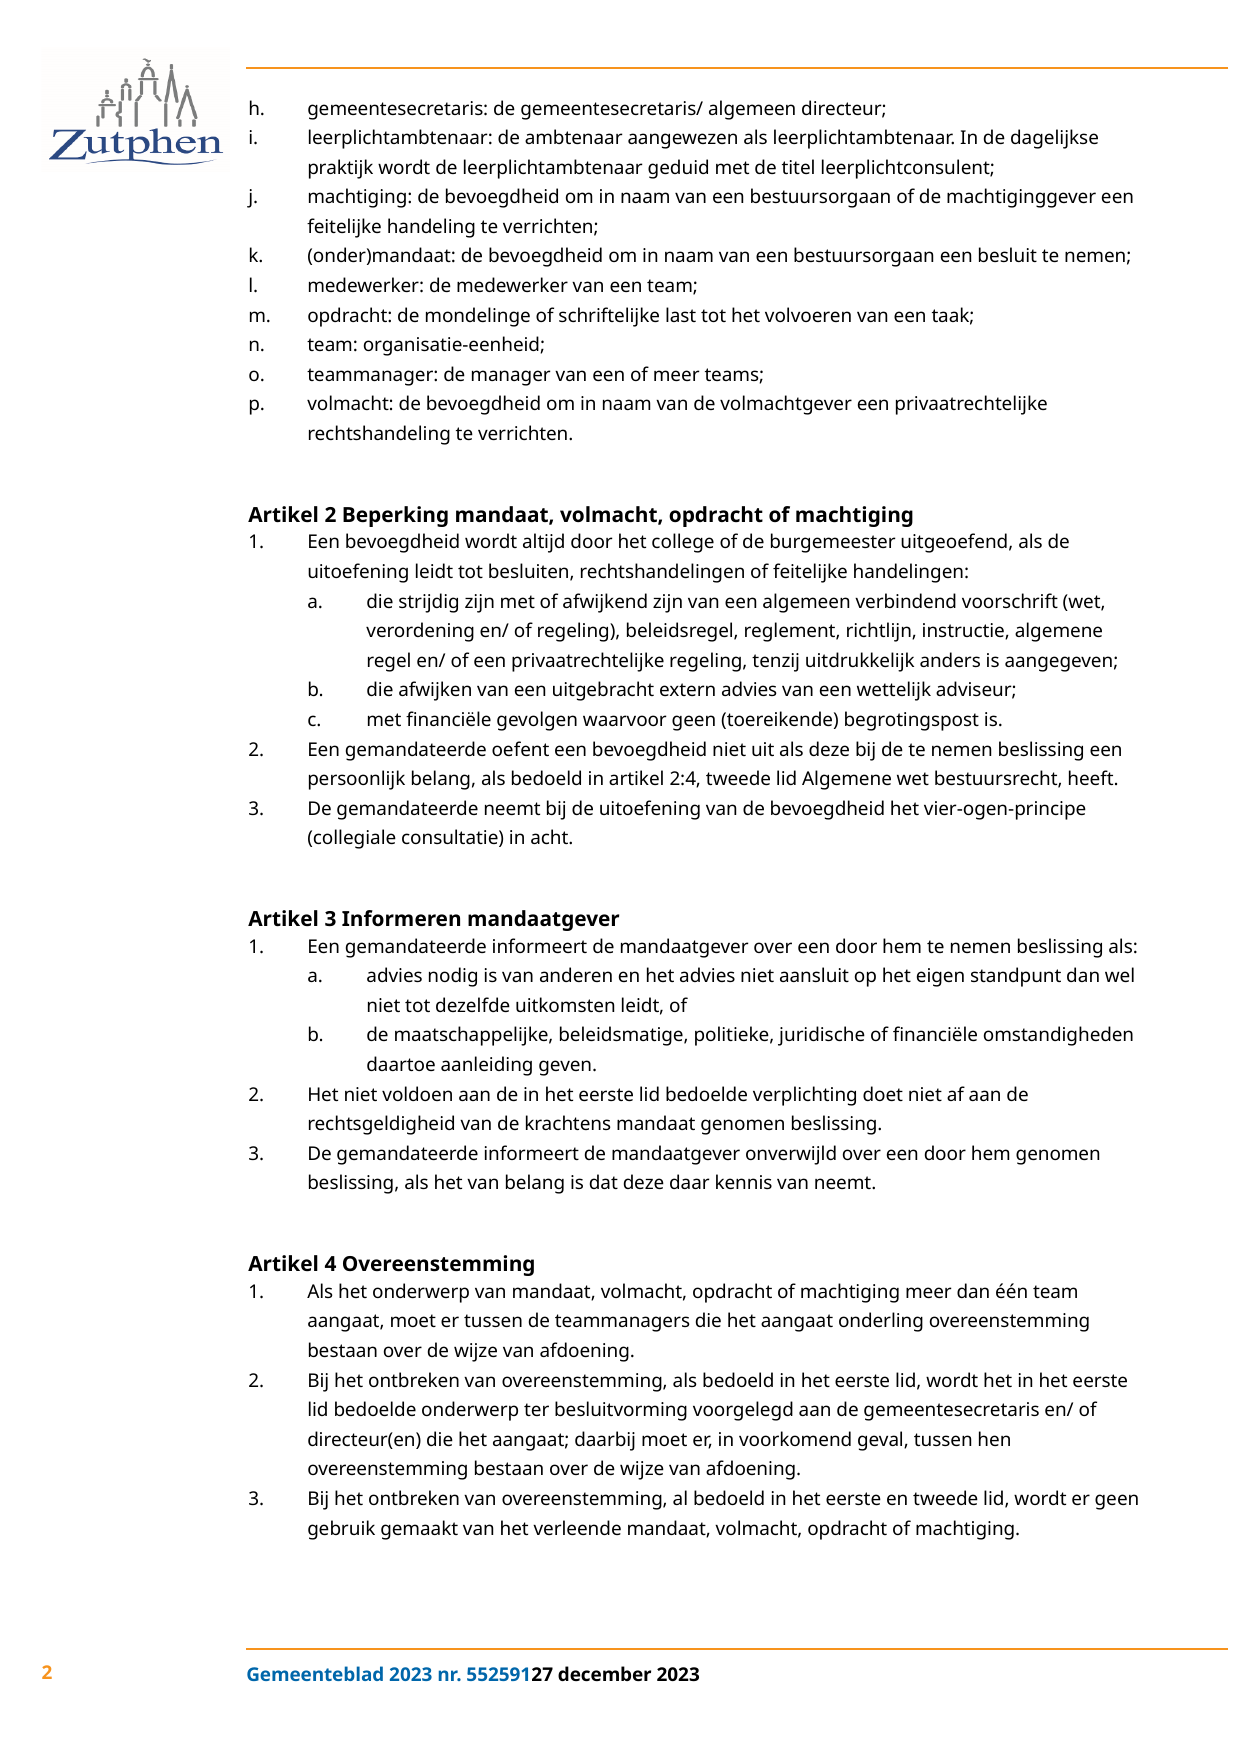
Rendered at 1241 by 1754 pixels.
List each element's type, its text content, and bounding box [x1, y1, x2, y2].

list teammanager: de manager van een of meer teams; [248, 361, 1152, 387]
list medewerker: de medewerker van een team; [248, 272, 1152, 298]
text Artikel 4 Overeenstemming [248, 1249, 1152, 1278]
list die strijdig zijn met of afwijkend zijn van een algemeen verbindend voorschrift (wet, verordening en/ of regeling), beleidsregel, reglement, richtlijn, instructie, algemene regel en/ of een privaatrechtelijke regeling, tenzij uitdrukkelijk anders is aangegeven; [307, 588, 1152, 673]
list Bij het ontbreken van overeenstemming, als bedoeld in het eerste lid, wordt het in het eerste lid bedoelde onderwerp ter besluitvorming voorgelegd aan de gemeentesecretaris en/ of directeur(en) die het aangaat; daarbij moet er, in voorkomend geval, tussen hen overeenstemming bestaan over de wijze van afdoening. [248, 1367, 1152, 1481]
list volmacht: de bevoegdheid om in naam van de volmachtgever een privaatrechtelijke rechtshandeling te verrichten. [248, 391, 1152, 446]
list Een gemandateerde informeert de mandaatgever over een door hem te nemen beslissing als: [248, 933, 1152, 959]
list opdracht: de mondelinge of schriftelijke last tot het volvoeren van een taak; [248, 302, 1152, 328]
list Een gemandateerde oefent een bevoegdheid niet uit als deze bij de te nemen beslissing een persoonlijk belang, als bedoeld in artikel 2:4, tweede lid Algemene wet bestuursrecht, heeft. [248, 736, 1152, 791]
list team: organisatie-eenheid; [248, 331, 1152, 357]
list de maatschappelijke, beleidsmatige, politieke, juridische of financiële omstandigheden daartoe aanleiding geven. [307, 1022, 1152, 1077]
list machtiging: de bevoegdheid om in naam van een bestuursorgaan of de machtiginggever een feitelijke handeling te verrichten; [248, 183, 1152, 239]
list leerplichtambtenaar: de ambtenaar aangewezen als leerplichtambtenaar. In de dagelijkse praktijk wordt de leerplichtambtenaar geduid met de titel leerplichtconsulent; [248, 124, 1152, 180]
picture [41, 47, 231, 172]
list advies nodig is van anderen en het advies niet aansluit op het eigen standpunt dan wel niet tot dezelfde uitkomsten leidt, of [307, 962, 1152, 1018]
list (onder)mandaat: de bevoegdheid om in naam van een bestuursorgaan een besluit te nemen; [248, 243, 1152, 268]
list Bij het ontbreken van overeenstemming, al bedoeld in het eerste en tweede lid, wordt er geen gebruik gemaakt van het verleende mandaat, volmacht, opdracht of machtiging. [248, 1485, 1152, 1540]
list Een bevoegdheid wordt altijd door het college of de burgemeester uitgeoefend, als de uitoefening leidt tot besluiten, rechtshandelingen of feitelijke handelingen: [248, 529, 1152, 584]
list De gemandateerde informeert de mandaatgever onverwijld over een door hem genomen beslissing, als het van belang is dat deze daar kennis van neemt. [248, 1140, 1152, 1195]
text Artikel 2 Beperking mandaat, volmacht, opdracht of machtiging [248, 500, 1152, 529]
list die afwijken van een uitgebracht extern advies van een wettelijk adviseur; [307, 677, 1152, 702]
list De gemandateerde neemt bij de uitoefening van de bevoegdheid het vier-ogen-principe (collegiale consultatie) in acht. [248, 795, 1152, 850]
text Artikel 3 Informeren mandaatgever [248, 904, 1152, 933]
list gemeentesecretaris: de gemeentesecretaris/ algemeen directeur; [248, 95, 1152, 121]
list met financiële gevolgen waarvoor geen (toereikende) begrotingspost is. [307, 706, 1152, 732]
list Het niet voldoen aan de in het eerste lid bedoelde verplichting doet niet af aan de rechtsgeldigheid van de krachtens mandaat genomen beslissing. [248, 1081, 1152, 1136]
list Als het onderwerp van mandaat, volmacht, opdracht of machtiging meer dan één team aangaat, moet er tussen de teammanagers die het aangaat onderling overeenstemming bestaan over de wijze van afdoening. [248, 1278, 1152, 1363]
